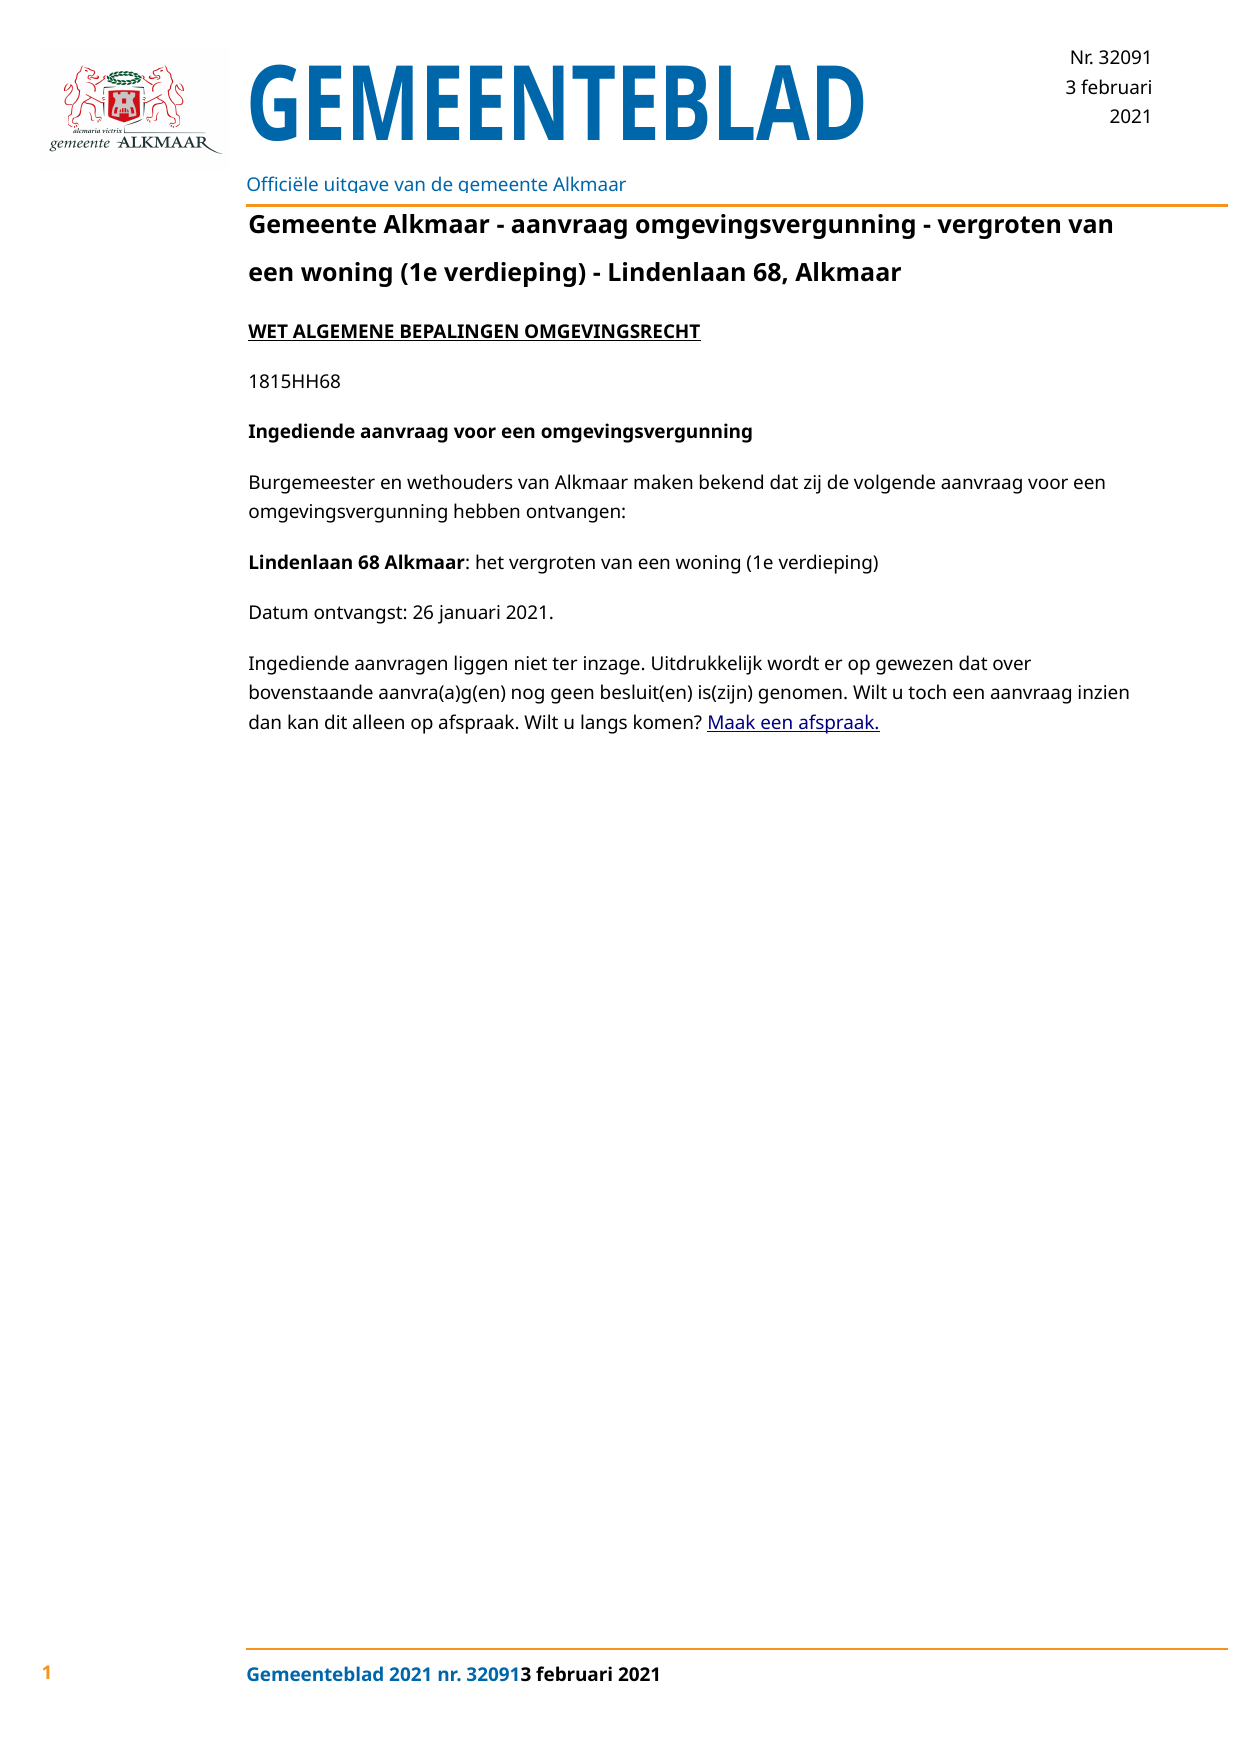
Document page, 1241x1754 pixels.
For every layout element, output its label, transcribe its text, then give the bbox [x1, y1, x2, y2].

text Gemeente Alkmaar - aanvraag omgevingsvergunning - vergroten van een woning (1e verdieping) - Lindenlaan 68, Alkmaar [248, 207, 1152, 288]
text Lindenlaan 68 Alkmaar: het vergroten van een woning (1e verdieping) [248, 549, 1152, 575]
text Datum ontvangst: 26 januari 2021. [248, 599, 1152, 625]
text Burgemeester en wethouders van Alkmaar maken bekend dat zij de volgende aanvraag voor een omgevingsvergunning hebben ontvangen: [248, 469, 1152, 524]
text Ingediende aanvraag voor een omgevingsvergunning [248, 419, 1152, 444]
text Ingediende aanvragen liggen niet ter inzage. Uitdrukkelijk wordt er op gewezen dat over bovenstaande aanvra(a)g(en) nog geen besluit(en) is(zijn) genomen. Wilt u toch een aanvraag inzien dan kan dit alleen op afspraak. Wilt u langs komen? Maak een afspraak. [248, 650, 1152, 735]
text WET ALGEMENE BEPALINGEN OMGEVINGSRECHT [248, 318, 1152, 344]
text 1815HH68 [248, 368, 1152, 394]
picture [41, 47, 231, 172]
